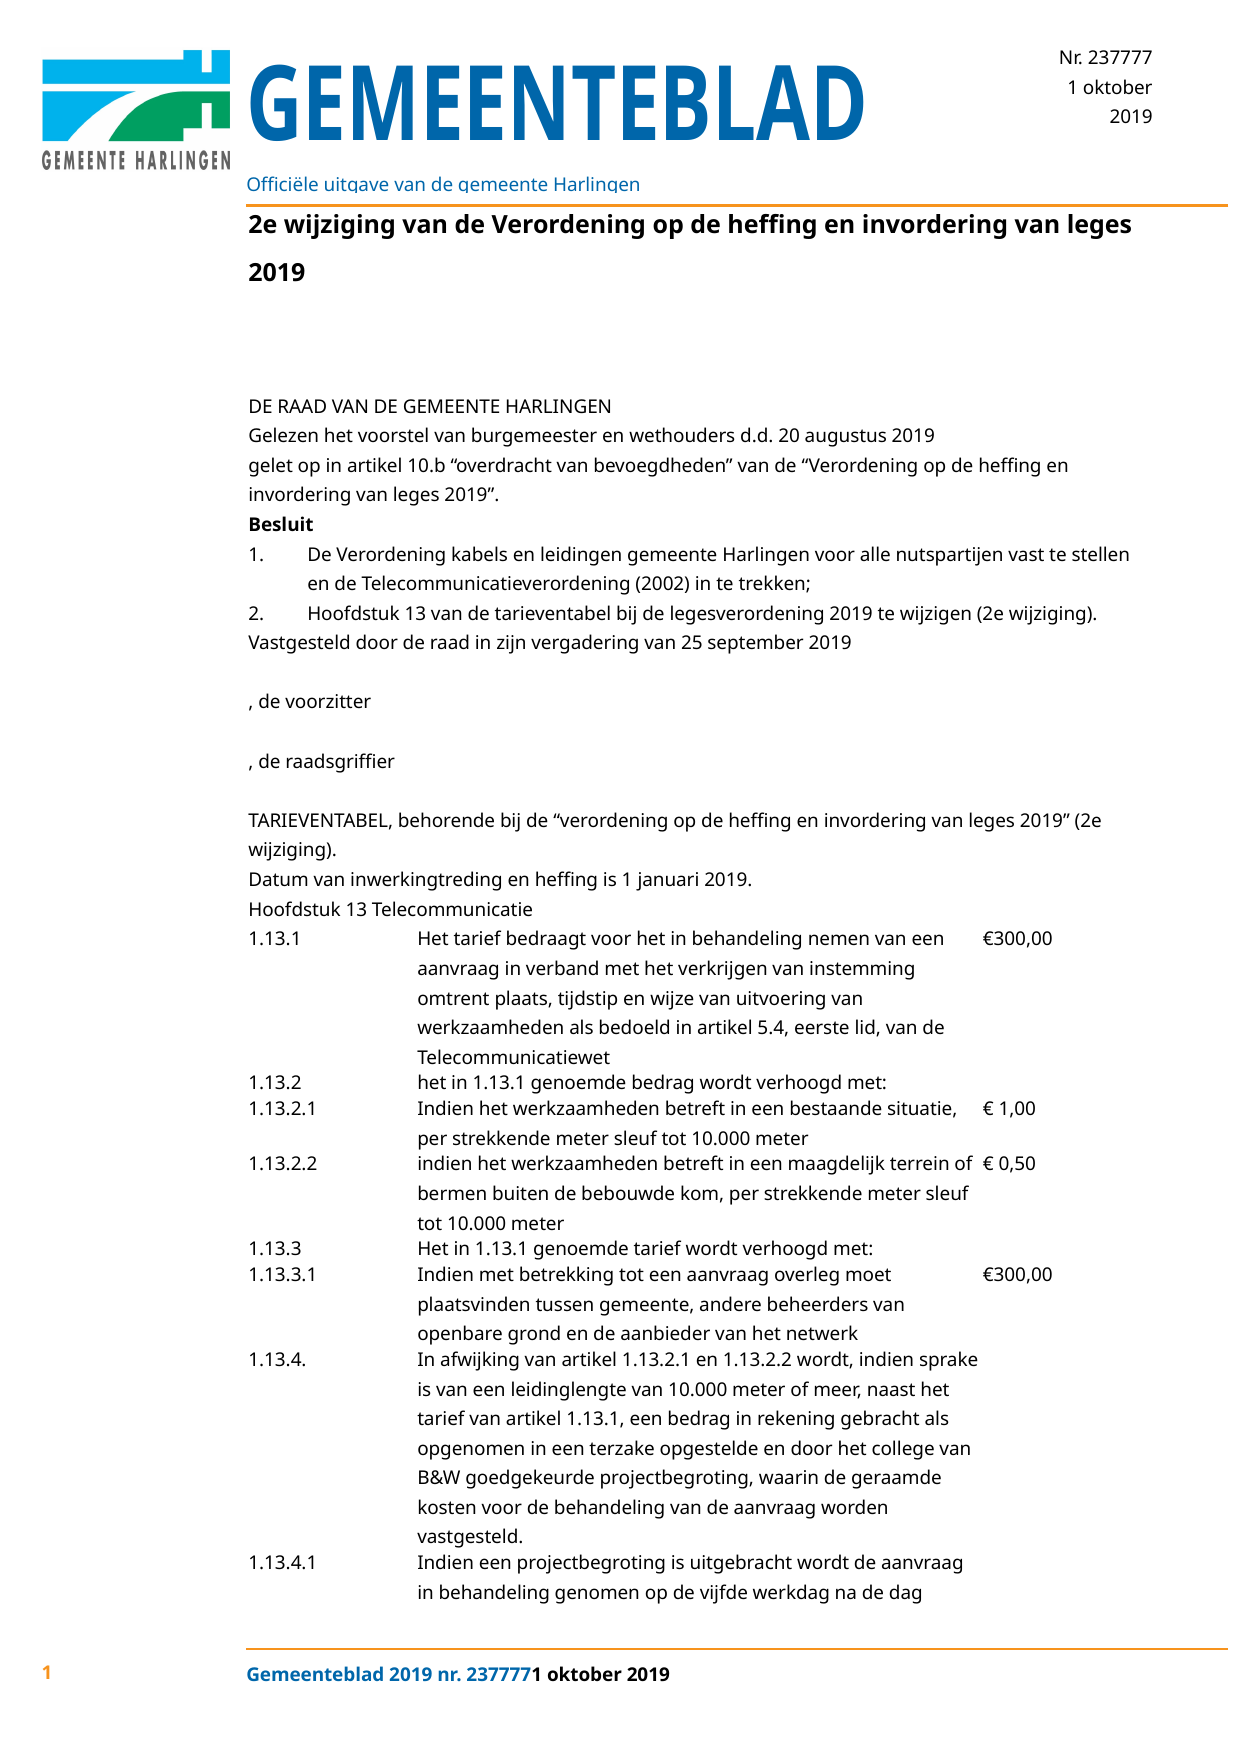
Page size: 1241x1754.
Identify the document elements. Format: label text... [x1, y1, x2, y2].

table_cell [983, 1549, 1152, 1605]
table_cell [983, 1236, 1152, 1261]
table_header Het tarief bedraagt voor het in behandeling nemen van een aanvraag in verband met het verkrijgen van instemming omtrent plaats, tijdstip en wijze van uitvoering van werkzaamheden als bedoeld in artikel 5.4, eerste lid, van de Telecommunicatiewet [417, 926, 983, 1069]
text Gelezen het voorstel van burgemeester en wethouders d.d. 20 augustus 2019 [248, 422, 1152, 448]
table_header €300,00 [983, 926, 1152, 1069]
table_cell 1.13.3.1 [248, 1261, 417, 1346]
text TARIEVENTABEL, behorende bij de “verordening op de heffing en invordering van leges 2019” (2e wijziging). [248, 807, 1152, 862]
table_header 1.13.1 [248, 926, 417, 1069]
list Hoofdstuk 13 van de tarieventabel bij de legesverordening 2019 te wijzigen (2e wijziging). [248, 600, 1152, 626]
list De Verordening kabels en leidingen gemeente Harlingen voor alle nutspartijen vast te stellen en de Telecommunicatieverordening (2002) in te trekken; [248, 541, 1152, 596]
table_cell [983, 1070, 1152, 1095]
table_cell 1.13.2.2 [248, 1151, 417, 1236]
table_cell In afwijking van artikel 1.13.2.1 en 1.13.2.2 wordt, indien sprake is van een leidinglengte van 10.000 meter of meer, naast het tarief van artikel 1.13.1, een bedrag in rekening gebracht als opgenomen in een terzake opgestelde en door het college van B&W goedgekeurde projectbegroting, waarin de geraamde kosten voor de behandeling van de aanvraag worden vastgesteld. [417, 1346, 983, 1549]
table_cell 1.13.2.1 [248, 1095, 417, 1151]
table_cell €300,00 [983, 1261, 1152, 1346]
table_cell Indien een projectbegroting is uitgebracht wordt de aanvraag in behandeling genomen op de vijfde werkdag na de dag [417, 1549, 983, 1605]
picture [41, 47, 231, 172]
text DE RAAD VAN DE GEMEENTE HARLINGEN [248, 393, 1152, 419]
table_cell € 1,00 [983, 1095, 1152, 1151]
text , de voorzitter [248, 689, 1152, 714]
table_cell Indien met betrekking tot een aanvraag overleg moet plaatsvinden tussen gemeente, andere beheerders van openbare grond en de aanbieder van het netwerk [417, 1261, 983, 1346]
table_cell indien het werkzaamheden betreft in een maagdelijk terrein of bermen buiten de bebouwde kom, per strekkende meter sleuf tot 10.000 meter [417, 1151, 983, 1236]
table_cell 1.13.2 [248, 1070, 417, 1095]
text 2e wijziging van de Verordening op de heffing en invordering van leges 2019 [248, 207, 1152, 288]
text , de raadsgriffier [248, 748, 1152, 774]
table_cell Het in 1.13.1 genoemde tarief wordt verhoogd met: [417, 1236, 983, 1261]
table_cell 1.13.4. [248, 1346, 417, 1549]
text Vastgesteld door de raad in zijn vergadering van 25 september 2019 [248, 629, 1152, 655]
table_cell het in 1.13.1 genoemde bedrag wordt verhoogd met: [417, 1070, 983, 1095]
text gelet op in artikel 10.b “overdracht van bevoegdheden” van de “Verordening op de heffing en invordering van leges 2019”. [248, 452, 1152, 507]
text Hoofdstuk 13 Telecommunicatie [248, 896, 1152, 922]
table_cell 1.13.3 [248, 1236, 417, 1261]
text Datum van inwerkingtreding en heffing is 1 januari 2019. [248, 866, 1152, 892]
text Besluit [248, 511, 1152, 537]
table_cell [983, 1346, 1152, 1549]
table_cell € 0,50 [983, 1151, 1152, 1236]
table_cell 1.13.4.1 [248, 1549, 417, 1605]
table_cell Indien het werkzaamheden betreft in een bestaande situatie, per strekkende meter sleuf tot 10.000 meter [417, 1095, 983, 1151]
